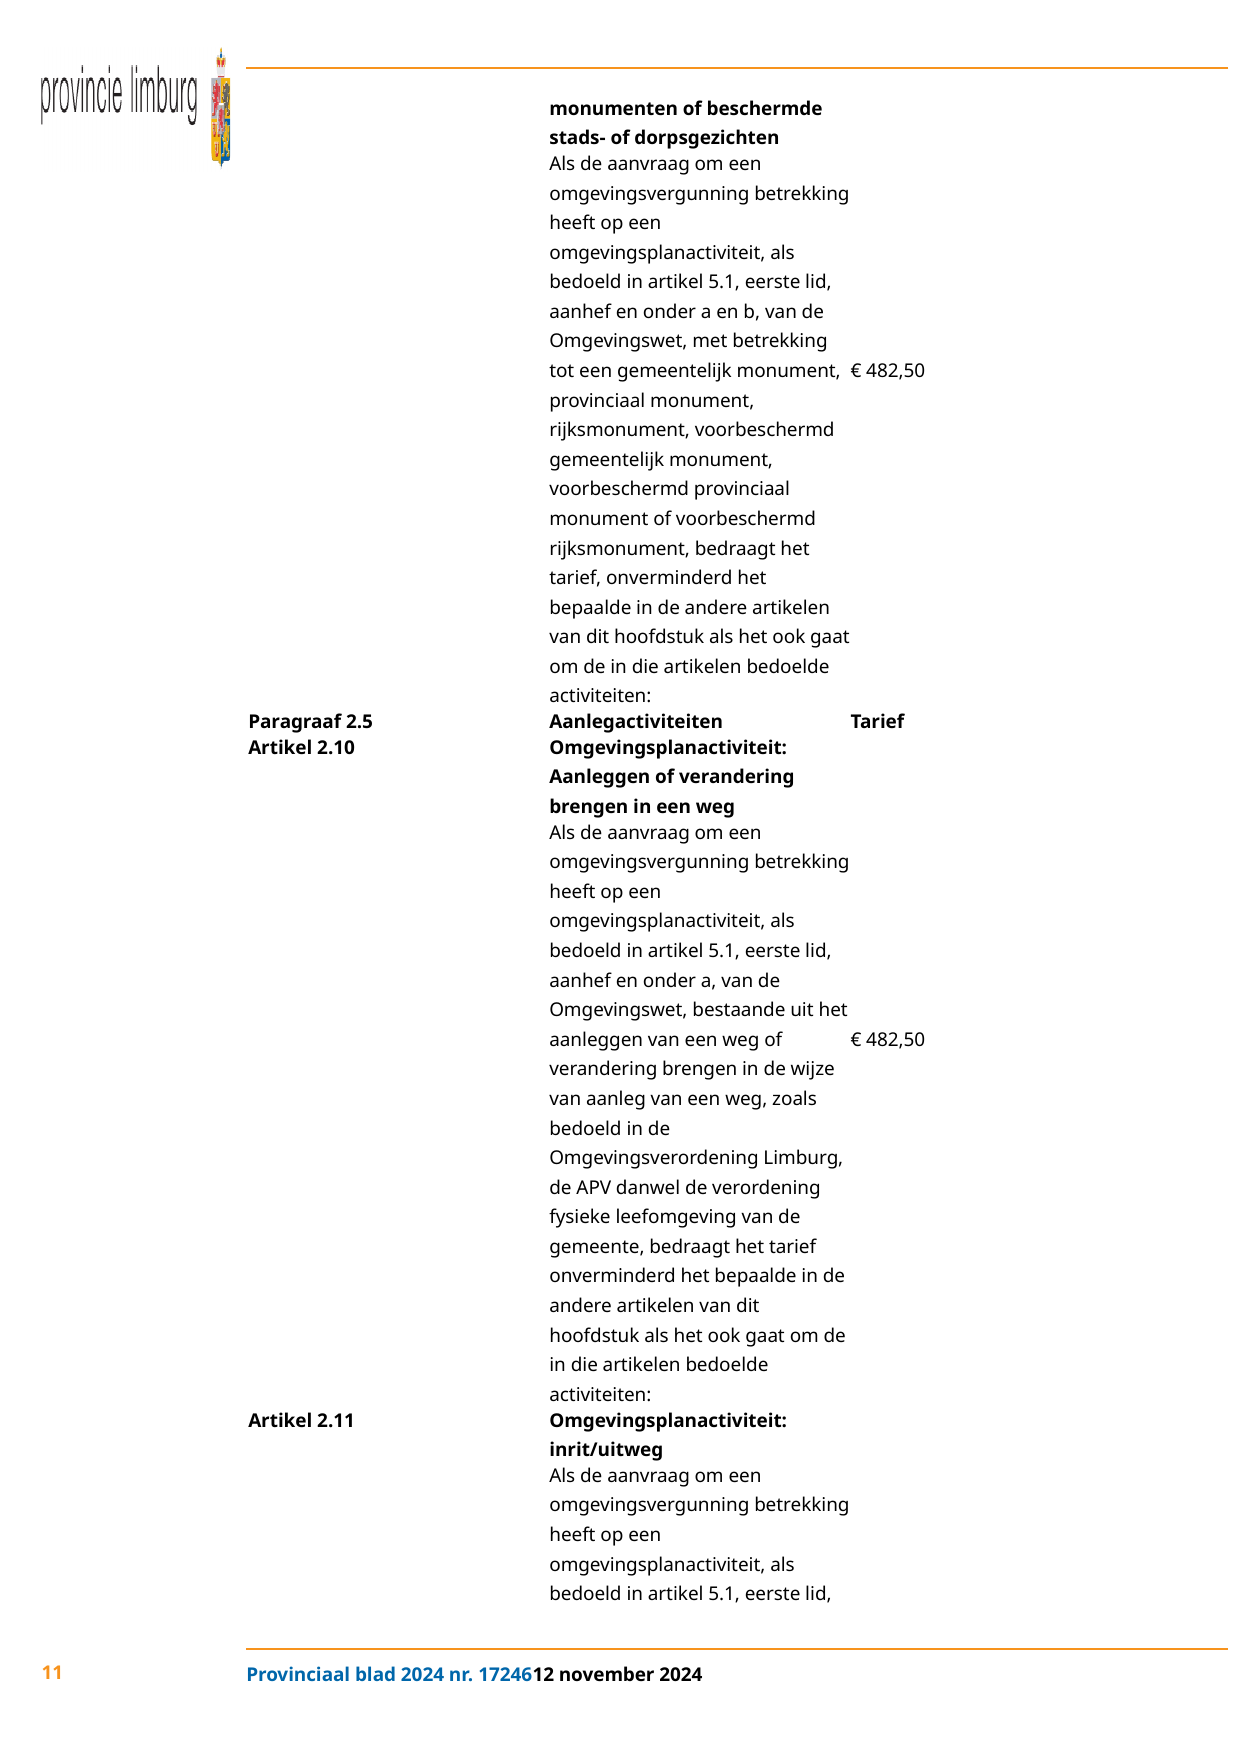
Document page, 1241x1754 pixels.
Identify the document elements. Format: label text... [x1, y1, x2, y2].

table_cell Als de aanvraag om een omgevingsvergunning betrekking heeft op een omgevingsplanactiviteit, als bedoeld in artikel 5.1, eerste lid, aanhef en onder a en b, van de Omgevingswet, met betrekking tot een gemeentelijk monument, provinciaal monument, rijksmonument, voorbeschermd gemeentelijk monument, voorbeschermd provinciaal monument of voorbeschermd rijksmonument, bedraagt het tarief, onverminderd het bepaalde in de andere artikelen van dit hoofdstuk als het ook gaat om de in die artikelen bedoelde activiteiten: [549, 150, 850, 708]
table_cell Tarief [850, 708, 1152, 734]
table_cell [850, 1407, 1152, 1462]
table_cell [850, 1462, 1152, 1606]
table_cell Omgevingsplanactiviteit: Aanleggen of verandering brengen in een weg [549, 734, 850, 819]
table_cell Artikel 2.11 [248, 1407, 549, 1462]
table_cell Aanlegactiviteiten [549, 708, 850, 734]
table_cell Artikel 2.10 [248, 734, 549, 819]
table_cell Als de aanvraag om een omgevingsvergunning betrekking heeft op een omgevingsplanactiviteit, als bedoeld in artikel 5.1, eerste lid, aanhef en onder a, van de Omgevingswet, bestaande uit het aanleggen van een weg of verandering brengen in de wijze van aanleg van een weg, zoals bedoeld in de Omgevingsverordening Limburg, de APV danwel de verordening fysieke leefomgeving van de gemeente, bedraagt het tarief onverminderd het bepaalde in de andere artikelen van dit hoofdstuk als het ook gaat om de in die artikelen bedoelde activiteiten: [549, 819, 850, 1407]
table_cell Paragraaf 2.5 [248, 708, 549, 734]
table_cell Als de aanvraag om een omgevingsvergunning betrekking heeft op een omgevingsplanactiviteit, als bedoeld in artikel 5.1, eerste lid, [549, 1462, 850, 1606]
table_cell € 482,50 [850, 819, 1152, 1407]
table_cell [248, 819, 549, 1407]
picture [41, 47, 231, 172]
table_cell [248, 1462, 549, 1606]
table_cell [850, 734, 1152, 819]
table_cell € 482,50 [850, 150, 1152, 708]
table_cell monumenten of beschermde stads- of dorpsgezichten [549, 95, 850, 150]
table_cell [248, 150, 549, 708]
table_cell [850, 95, 1152, 150]
table_cell [248, 95, 549, 150]
table_cell Omgevingsplanactiviteit: inrit/uitweg [549, 1407, 850, 1462]
